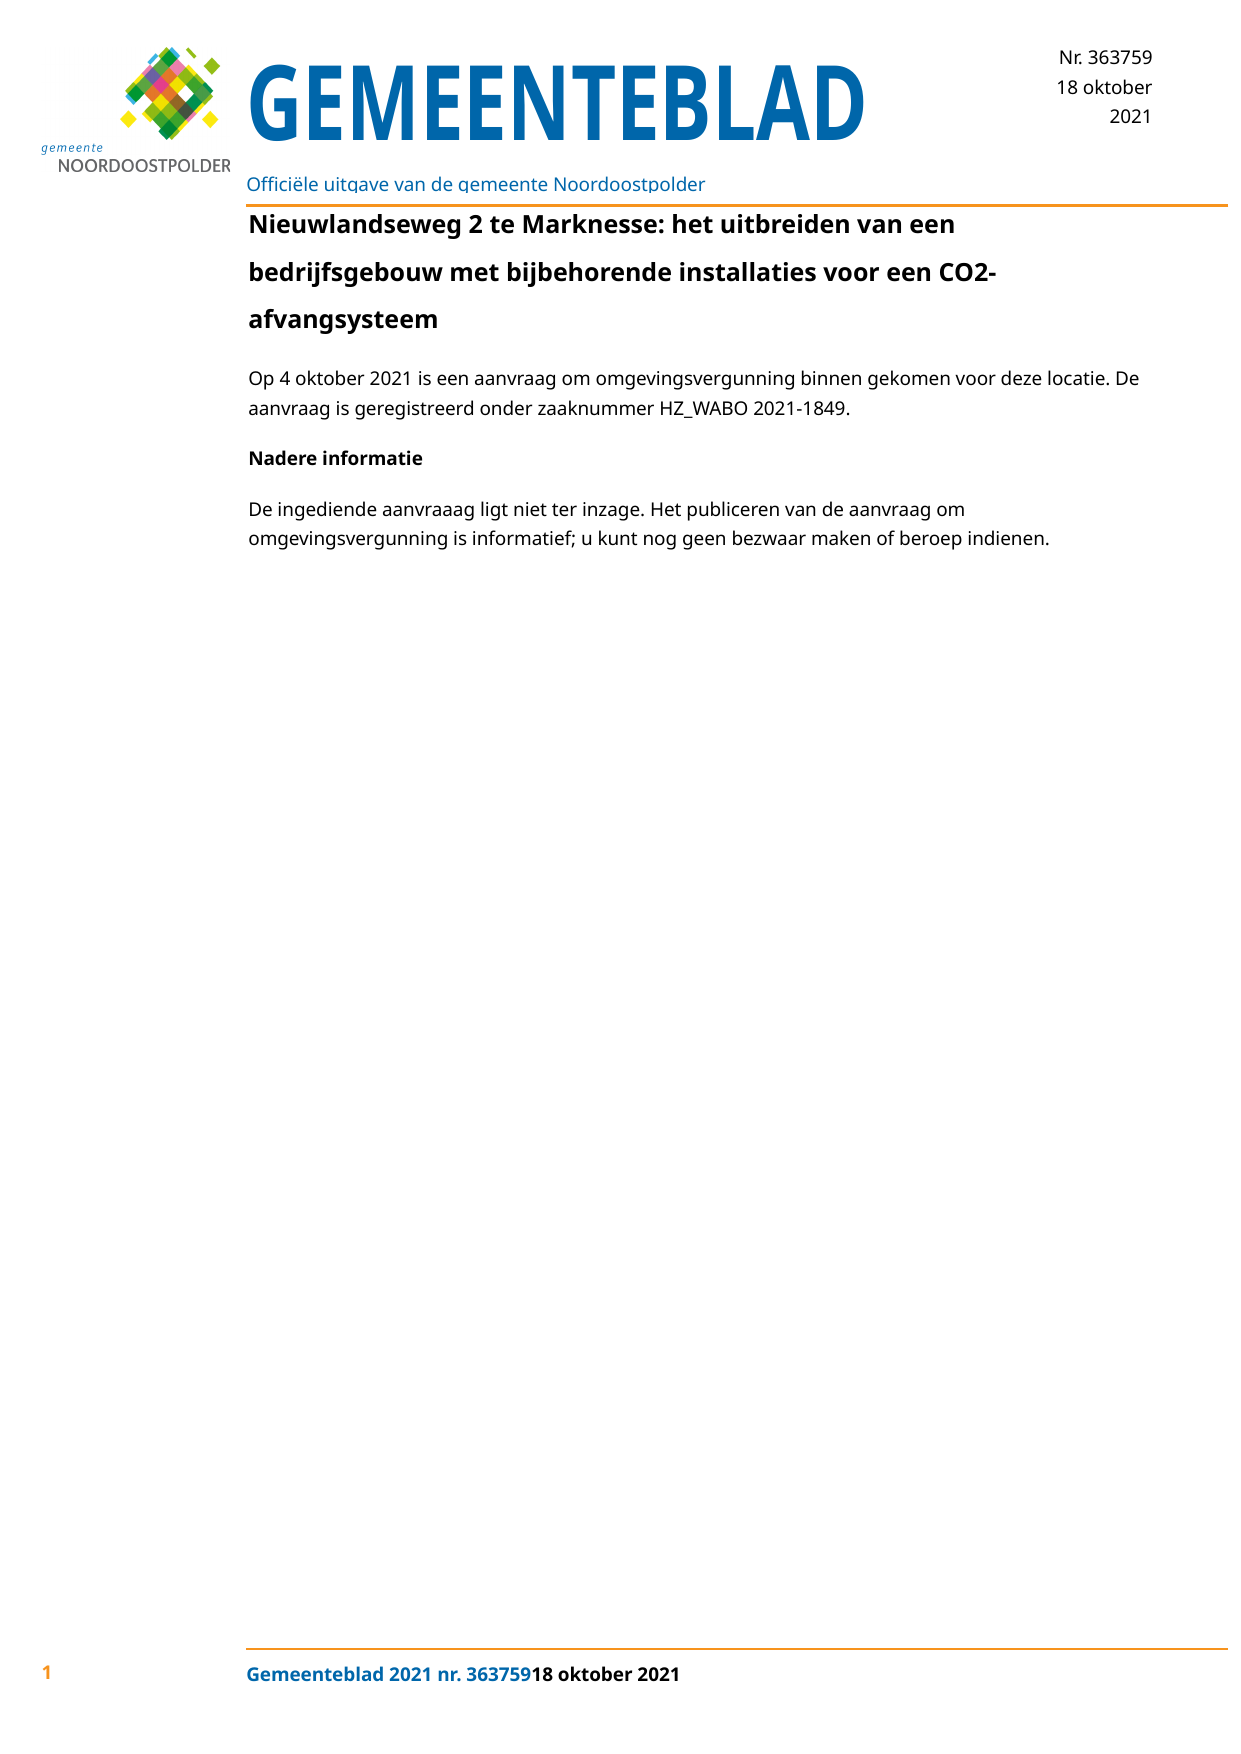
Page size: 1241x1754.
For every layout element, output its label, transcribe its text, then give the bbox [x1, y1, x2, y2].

text Nadere informatie [248, 446, 1152, 471]
text Nieuwlandseweg 2 te Marknesse: het uitbreiden van een bedrijfsgebouw met bijbehorende installaties voor een CO2-afvangsysteem [248, 207, 1152, 336]
picture [41, 47, 231, 172]
text De ingediende aanvraaag ligt niet ter inzage. Het publiceren van de aanvraag om omgevingsvergunning is informatief; u kunt nog geen bezwaar maken of beroep indienen. [248, 496, 1152, 551]
text Op 4 oktober 2021 is een aanvraag om omgevingsvergunning binnen gekomen voor deze locatie. De aanvraag is geregistreerd onder zaaknummer HZ_WABO 2021-1849. [248, 366, 1152, 421]
